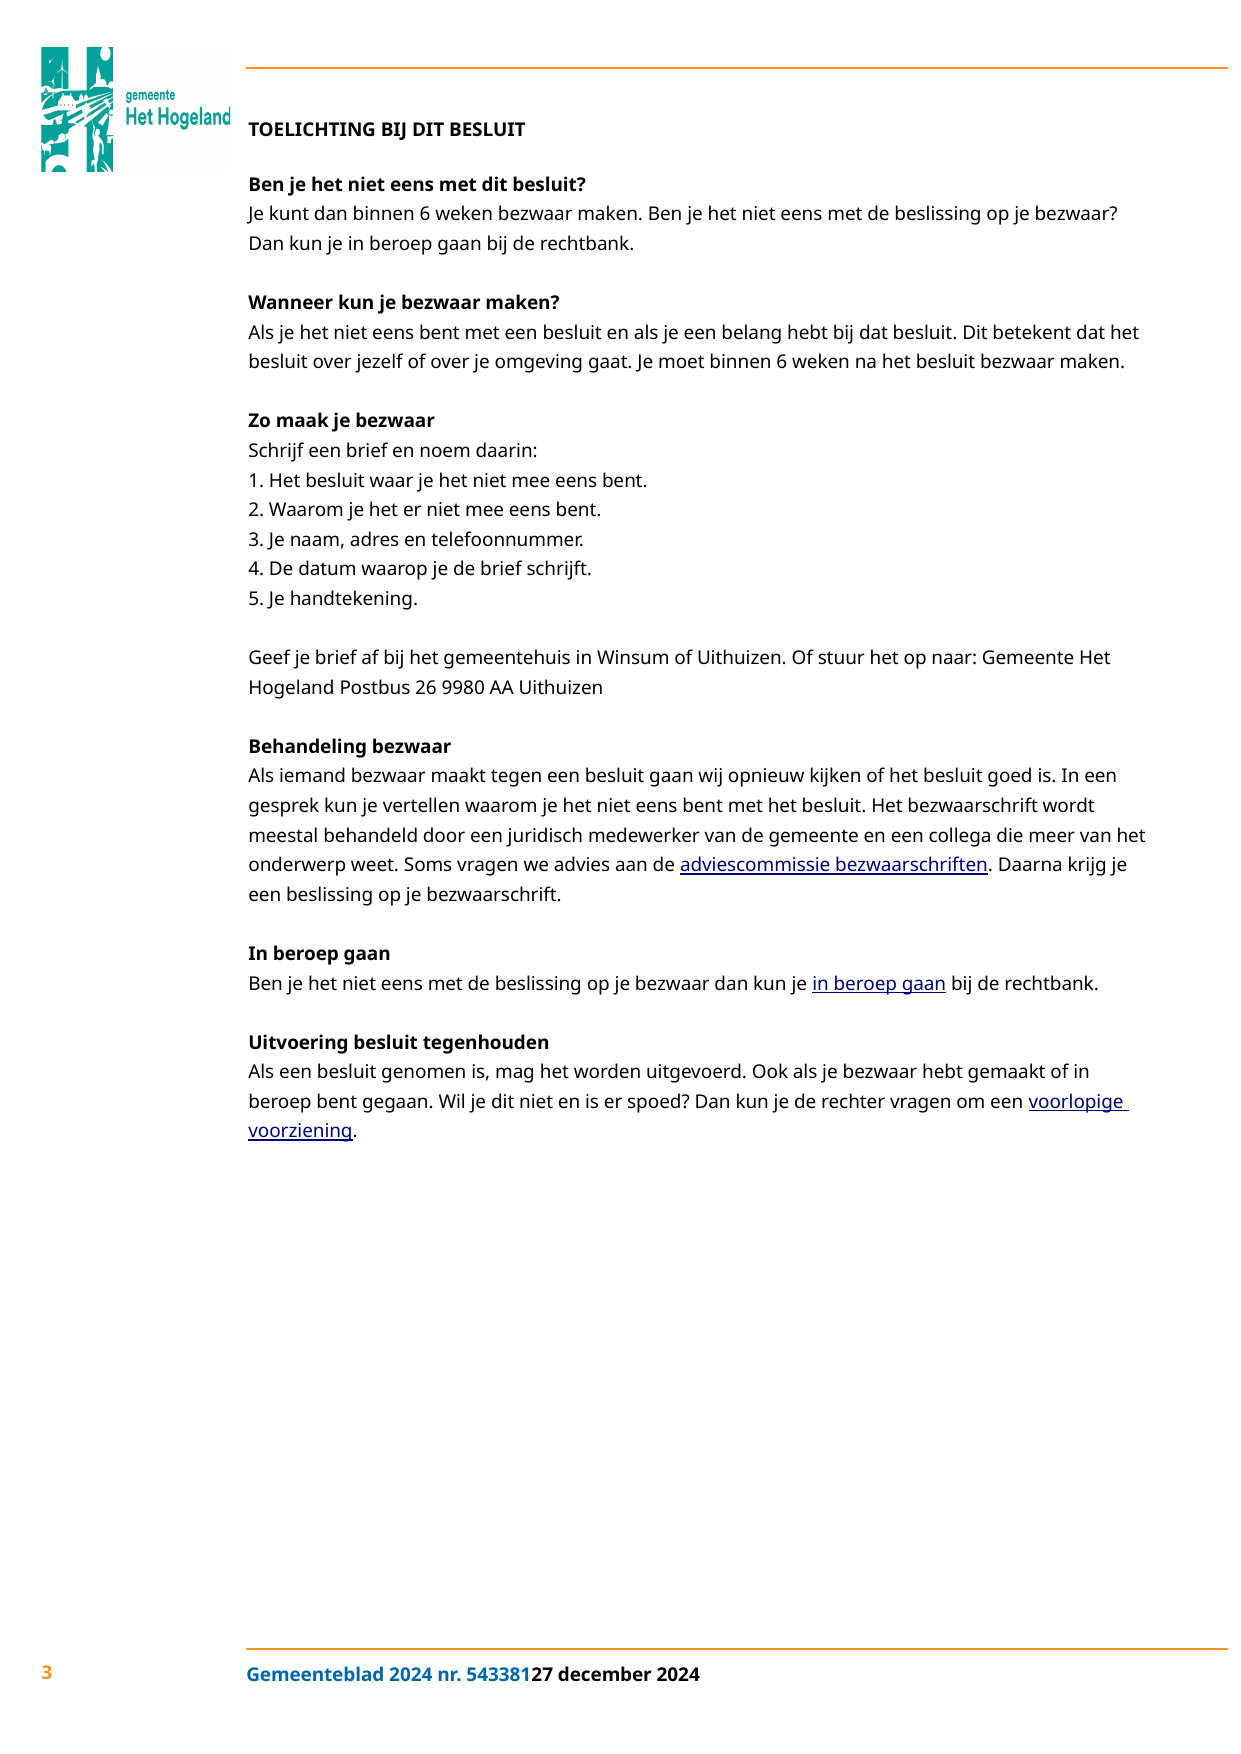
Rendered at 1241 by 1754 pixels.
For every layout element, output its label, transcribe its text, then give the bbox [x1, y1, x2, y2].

text Wanneer kun je bezwaar maken? [248, 289, 1152, 315]
text TOELICHTING BIJ DIT BESLUIT [248, 116, 1152, 141]
text 1. Het besluit waar je het niet mee eens bent. [248, 467, 1152, 493]
text 5. Je handtekening. [248, 585, 1152, 611]
text Als je het niet eens bent met een besluit en als je een belang hebt bij dat besluit. Dit betekent dat het besluit over jezelf of over je omgeving gaat. Je moet binnen 6 weken na het besluit bezwaar maken. [248, 319, 1152, 374]
text Uitvoering besluit tegenhouden [248, 1029, 1152, 1055]
text Behandeling bezwaar [248, 733, 1152, 759]
text In beroep gaan [248, 940, 1152, 966]
text Schrijf een brief en noem daarin: [248, 437, 1152, 463]
text Geef je brief af bij het gemeentehuis in Winsum of Uithuizen. Of stuur het op naar: Gemeente Het Hogeland Postbus 26 9980 AA Uithuizen [248, 644, 1152, 700]
text Je kunt dan binnen 6 weken bezwaar maken. Ben je het niet eens met de beslissing op je bezwaar? Dan kun je in beroep gaan bij de rechtbank. [248, 201, 1152, 256]
text Zo maak je bezwaar [248, 408, 1152, 433]
text Ben je het niet eens met de beslissing op je bezwaar dan kun je in beroep gaan bij de rechtbank. [248, 970, 1152, 996]
text Als iemand bezwaar maakt tegen een besluit gaan wij opnieuw kijken of het besluit goed is. In een gesprek kun je vertellen waarom je het niet eens bent met het besluit. Het bezwaarschrift wordt meestal behandeld door een juridisch medewerker van de gemeente en een collega die meer van het onderwerp weet. Soms vragen we advies aan de adviescommissie bezwaarschriften. Daarna krijg je een beslissing op je bezwaarschrift. [248, 763, 1152, 907]
text Als een besluit genomen is, mag het worden uitgevoerd. Ook als je bezwaar hebt gemaakt of in beroep bent gegaan. Wil je dit niet en is er spoed? Dan kun je de rechter vragen om een voorlopige voorziening. [248, 1058, 1152, 1143]
text 2. Waarom je het er niet mee eens bent. [248, 496, 1152, 522]
text Ben je het niet eens met dit besluit? [248, 171, 1152, 197]
text 3. Je naam, adres en telefoonnummer. [248, 526, 1152, 552]
picture [41, 47, 231, 172]
text 4. De datum waarop je de brief schrijft. [248, 556, 1152, 581]
